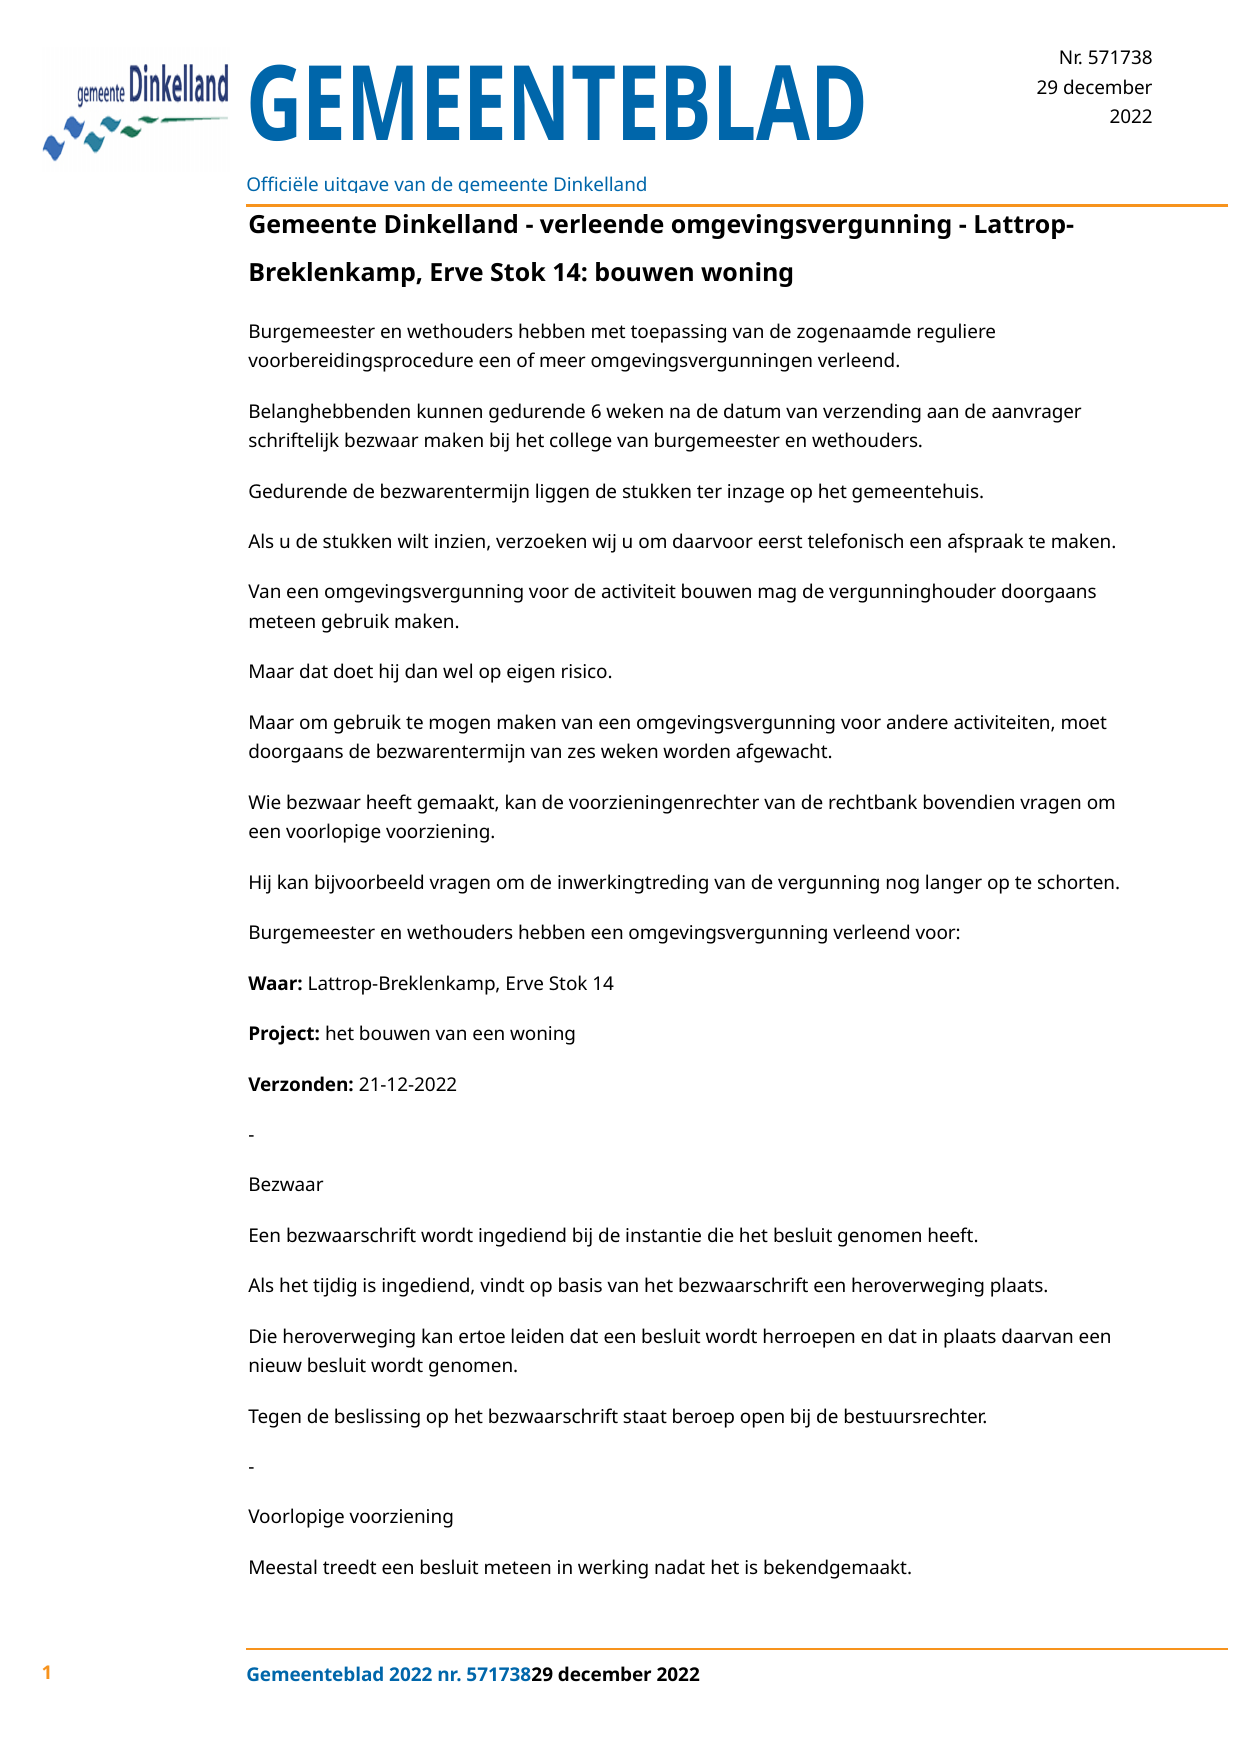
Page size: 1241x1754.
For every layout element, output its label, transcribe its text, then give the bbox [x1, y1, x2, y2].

text Maar om gebruik te mogen maken van een omgevingsvergunning voor andere activiteiten, moet doorgaans de bezwarentermijn van zes weken worden afgewacht. [248, 709, 1152, 764]
text Tegen de beslissing op het bezwaarschrift staat beroep open bij de bestuursrechter. [248, 1403, 1152, 1429]
text Voorlopige voorziening [248, 1504, 1152, 1529]
picture [41, 47, 231, 172]
text - [248, 1453, 1152, 1479]
text Gedurende de bezwarentermijn liggen de stukken ter inzage op het gemeentehuis. [248, 478, 1152, 504]
text Belanghebbenden kunnen gedurende 6 weken na de datum van verzending aan de aanvrager schriftelijk bezwaar maken bij het college van burgemeester en wethouders. [248, 398, 1152, 453]
text Wie bezwaar heeft gemaakt, kan de voorzieningenrechter van de rechtbank bovendien vragen om een voorlopige voorziening. [248, 789, 1152, 844]
text Van een omgevingsvergunning voor de activiteit bouwen mag de vergunninghouder doorgaans meteen gebruik maken. [248, 579, 1152, 634]
text Hij kan bijvoorbeeld vragen om de inwerkingtreding van de vergunning nog langer op te schorten. [248, 869, 1152, 895]
text Een bezwaarschrift wordt ingediend bij de instantie die het besluit genomen heeft. [248, 1222, 1152, 1248]
text Als het tijdig is ingediend, vindt op basis van het bezwaarschrift een heroverweging plaats. [248, 1272, 1152, 1298]
text Burgemeester en wethouders hebben een omgevingsvergunning verleend voor: [248, 919, 1152, 945]
text Project: het bouwen van een woning [248, 1020, 1152, 1046]
text Die heroverweging kan ertoe leiden dat een besluit wordt herroepen en dat in plaats daarvan een nieuw besluit wordt genomen. [248, 1323, 1152, 1378]
text Waar: Lattrop-Breklenkamp, Erve Stok 14 [248, 970, 1152, 996]
text Bezwaar [248, 1172, 1152, 1197]
text Maar dat doet hij dan wel op eigen risico. [248, 659, 1152, 684]
text Gemeente Dinkelland - verleende omgevingsvergunning - Lattrop-Breklenkamp, Erve Stok 14: bouwen woning [248, 207, 1152, 288]
text Als u de stukken wilt inzien, verzoeken wij u om daarvoor eerst telefonisch een afspraak te maken. [248, 528, 1152, 554]
text - [248, 1121, 1152, 1147]
text Burgemeester en wethouders hebben met toepassing van de zogenaamde reguliere voorbereidingsprocedure een of meer omgevingsvergunningen verleend. [248, 318, 1152, 373]
text Verzonden: 21-12-2022 [248, 1071, 1152, 1097]
text Meestal treedt een besluit meteen in werking nadat het is bekendgemaakt. [248, 1554, 1152, 1580]
